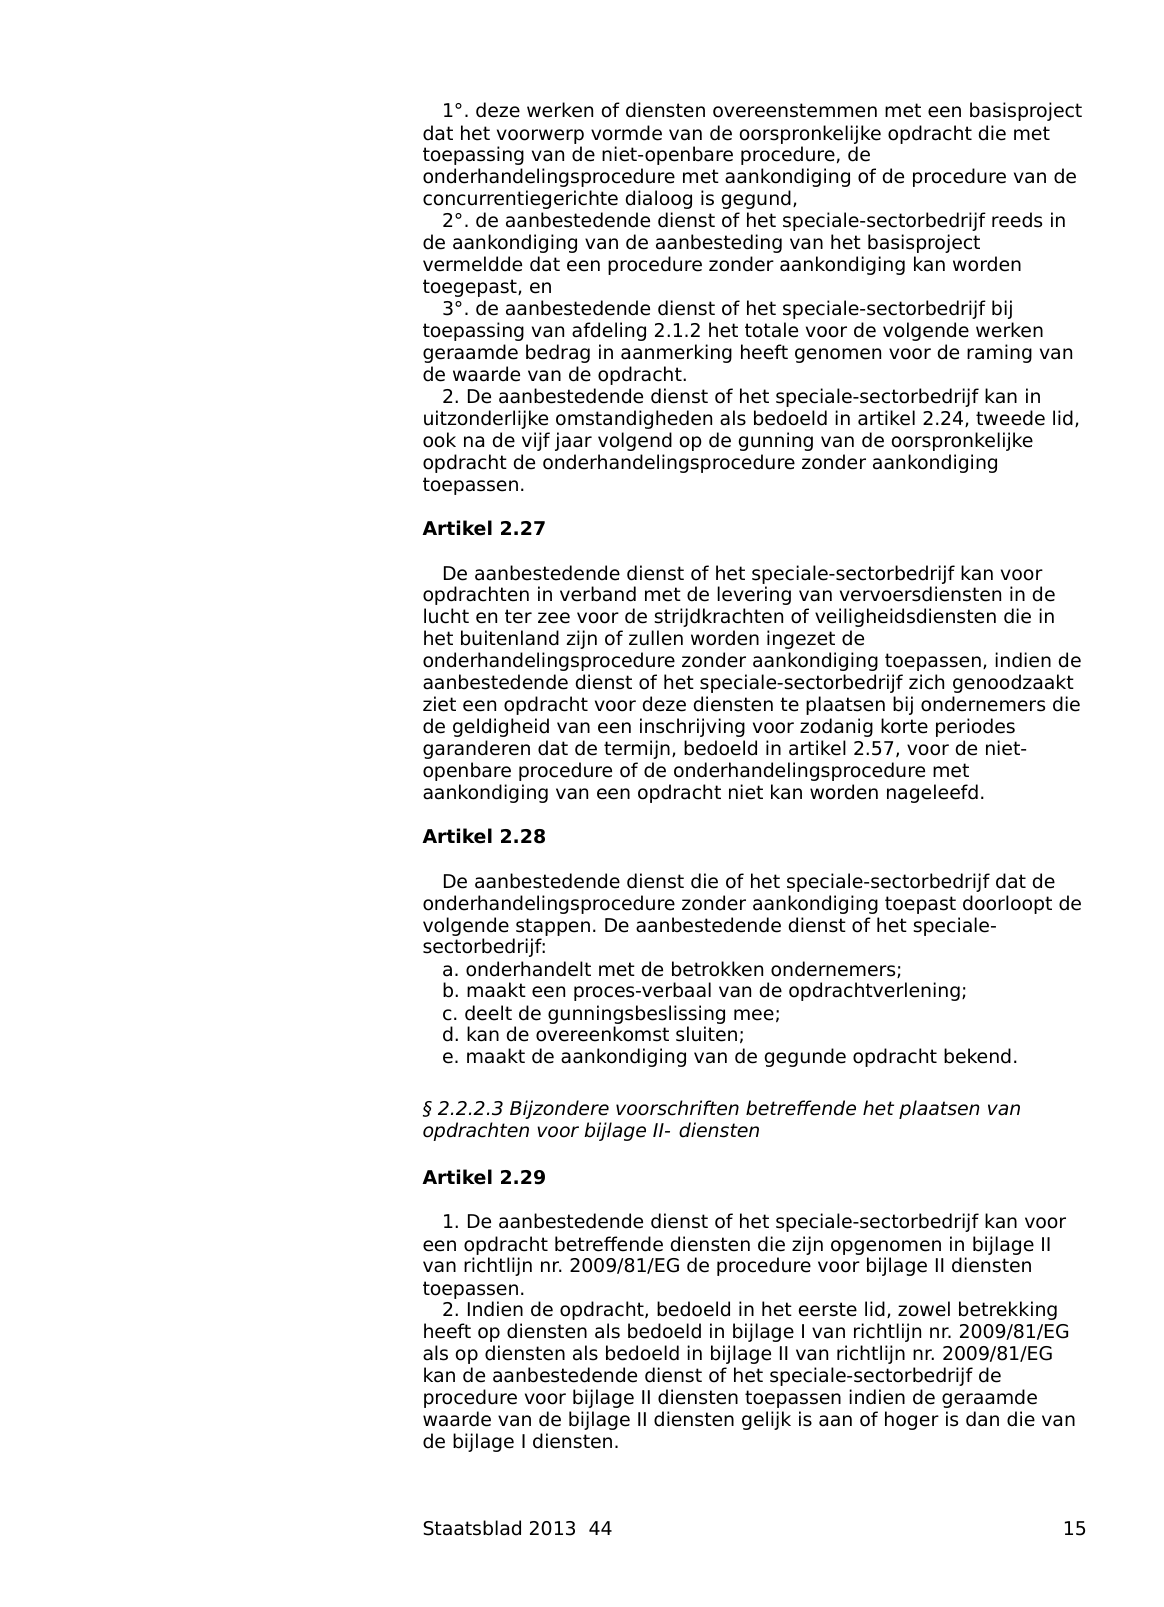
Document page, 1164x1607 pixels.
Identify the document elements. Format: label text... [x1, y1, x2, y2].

text 1°. deze werken of diensten overeenstemmen met een basisproject dat het voorwerp vormde van de oorspronkelijke opdracht die met toepassing van de niet-openbare procedure, de onderhandelingsprocedure met aankondiging of de procedure van de concurrentiegerichte dialoog is gegund, [422, 100, 1087, 210]
text 2°. de aanbestedende dienst of het speciale-sectorbedrijf reeds in de aankondiging van de aanbesteding van het basisproject vermeldde dat een procedure zonder aankondiging kan worden toegepast, en [422, 210, 1087, 298]
subtitle § 2.2.2.3 Bijzondere voorschriften betreffende het plaatsen van opdrachten voor bijlage II- diensten [422, 1098, 1087, 1142]
text b. maakt een proces-verbaal van de opdrachtverlening; [422, 980, 1087, 1002]
text e. maakt de aankondiging van de gegunde opdracht bekend. [422, 1046, 1087, 1068]
text c. deelt de gunningsbeslissing mee; [422, 1002, 1087, 1024]
text 3°. de aanbestedende dienst of het speciale-sectorbedrijf bij toepassing van afdeling 2.1.2 het totale voor de volgende werken geraamde bedrag in aanmerking heeft genomen voor de raming van de waarde van de opdracht. [422, 298, 1087, 386]
text 2. Indien de opdracht, bedoeld in het eerste lid, zowel betrekking heeft op diensten als bedoeld in bijlage I van richtlijn nr. 2009/81/EG als op diensten als bedoeld in bijlage II van richtlijn nr. 2009/81/EG kan de aanbestedende dienst of het speciale-sectorbedrijf de procedure voor bijlage II diensten toepassen indien de geraamde waarde van de bijlage II diensten gelijk is aan of hoger is dan die van de bijlage I diensten. [422, 1299, 1087, 1453]
subtitle Artikel 2.29 [422, 1167, 1087, 1189]
subtitle Artikel 2.28 [422, 826, 1087, 848]
text 2. De aanbestedende dienst of het speciale-sectorbedrijf kan in uitzonderlijke omstandigheden als bedoeld in artikel 2.24, tweede lid, ook na de vijf jaar volgend op de gunning van de oorspronkelijke opdracht de onderhandelingsprocedure zonder aankondiging toepassen. [422, 386, 1087, 496]
text De aanbestedende dienst of het speciale-sectorbedrijf kan voor opdrachten in verband met de levering van vervoersdiensten in de lucht en ter zee voor de strijdkrachten of veiligheidsdiensten die in het buitenland zijn of zullen worden ingezet de onderhandelingsprocedure zonder aankondiging toepassen, indien de aanbestedende dienst of het speciale-sectorbedrijf zich genoodzaakt ziet een opdracht voor deze diensten te plaatsen bij ondernemers die de geldigheid van een inschrijving voor zodanig korte periodes garanderen dat de termijn, bedoeld in artikel 2.57, voor de niet-openbare procedure of de onderhandelingsprocedure met aankondiging van een opdracht niet kan worden nageleefd. [422, 562, 1087, 804]
subtitle Artikel 2.27 [422, 518, 1087, 540]
text d. kan de overeenkomst sluiten; [422, 1024, 1087, 1046]
text 1. De aanbestedende dienst of het speciale-sectorbedrijf kan voor een opdracht betreffende diensten die zijn opgenomen in bijlage II van richtlijn nr. 2009/81/EG de procedure voor bijlage II diensten toepassen. [422, 1211, 1087, 1299]
text a. onderhandelt met de betrokken ondernemers; [422, 958, 1087, 980]
text De aanbestedende dienst die of het speciale-sectorbedrijf dat de onderhandelingsprocedure zonder aankondiging toepast doorloopt de volgende stappen. De aanbestedende dienst of het speciale-sectorbedrijf: [422, 871, 1087, 958]
